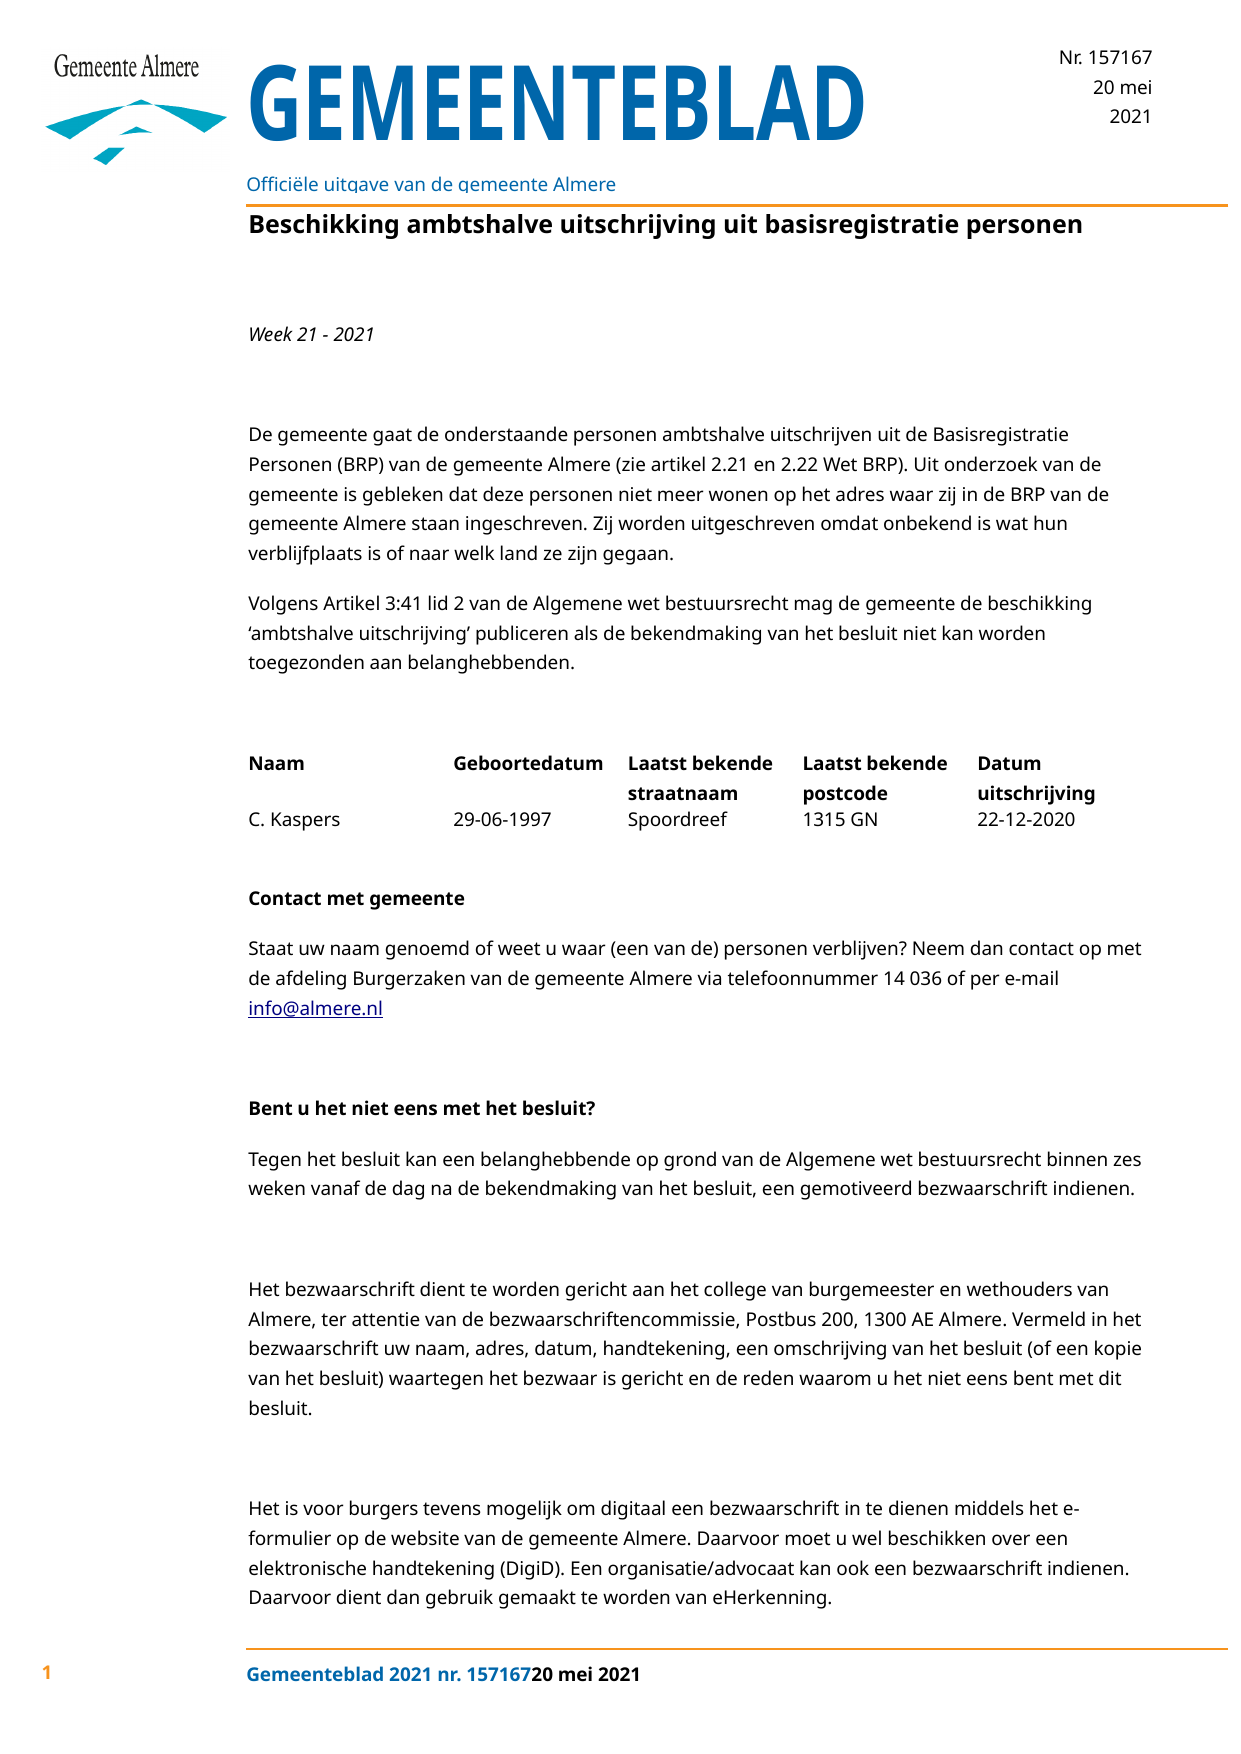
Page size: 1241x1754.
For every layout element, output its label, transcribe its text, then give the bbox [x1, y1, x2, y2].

table_header Naam [248, 750, 453, 806]
text Bent u het niet eens met het besluit? [248, 1096, 1152, 1121]
text De gemeente gaat de onderstaande personen ambtshalve uitschrijven uit de Basisregistratie Personen (BRP) van de gemeente Almere (zie artikel 2.21 en 2.22 Wet BRP). Uit onderzoek van de gemeente is gebleken dat deze personen niet meer wonen op het adres waar zij in de BRP van de gemeente Almere staan ingeschreven. Zij worden uitgeschreven omdat onbekend is wat hun verblijfplaats is of naar welk land ze zijn gegaan. [248, 422, 1152, 566]
table_cell Spoordreef [628, 806, 802, 831]
text Tegen het besluit kan een belanghebbende op grond van de Algemene wet bestuursrecht binnen zes weken vanaf de dag na de bekendmaking van het besluit, een gemotiveerd bezwaarschrift indienen. [248, 1146, 1152, 1201]
text Contact met gemeente [248, 885, 1152, 911]
table_cell 1315 GN [802, 806, 977, 831]
table_header Datum uitschrijving [977, 750, 1152, 806]
text Het bezwaarschrift dient te worden gericht aan het college van burgemeester en wethouders van Almere, ter attentie van de bezwaarschriftencommissie, Postbus 200, 1300 AE Almere. Vermeld in het bezwaarschrift uw naam, adres, datum, handtekening, een omschrijving van het besluit (of een kopie van het besluit) waartegen het bezwaar is gericht en de reden waarom u het niet eens bent met dit besluit. [248, 1276, 1152, 1420]
text Week 21 - 2021 [248, 321, 1152, 346]
text Het is voor burgers tevens mogelijk om digitaal een bezwaarschrift in te dienen middels het e-formulier op de website van de gemeente Almere. Daarvoor moet u wel beschikken over een elektronische handtekening (DigiD). Een organisatie/advocaat kan ook een bezwaarschrift indienen. Daarvoor dient dan gebruik gemaakt te worden van eHerkenning. [248, 1496, 1152, 1610]
text Beschikking ambtshalve uitschrijving uit basisregistratie personen [248, 207, 1152, 241]
table_cell 22-12-2020 [977, 806, 1152, 831]
table_cell C. Kaspers [248, 806, 453, 831]
table_cell 29-06-1997 [453, 806, 628, 831]
text Staat uw naam genoemd of weet u waar (een van de) personen verblijven? Neem dan contact op met de afdeling Burgerzaken van de gemeente Almere via telefoonnummer 14 036 of per e-mail info@almere.nl [248, 936, 1152, 1020]
picture [41, 47, 231, 172]
text Volgens Artikel 3:41 lid 2 van de Algemene wet bestuursrecht mag de gemeente de beschikking ‘ambtshalve uitschrijving’ publiceren als de bekendmaking van het besluit niet kan worden toegezonden aan belanghebbenden. [248, 590, 1152, 675]
table_header Laatst bekende straatnaam [628, 750, 802, 806]
table_header Geboortedatum [453, 750, 628, 806]
table_header Laatst bekende postcode [802, 750, 977, 806]
